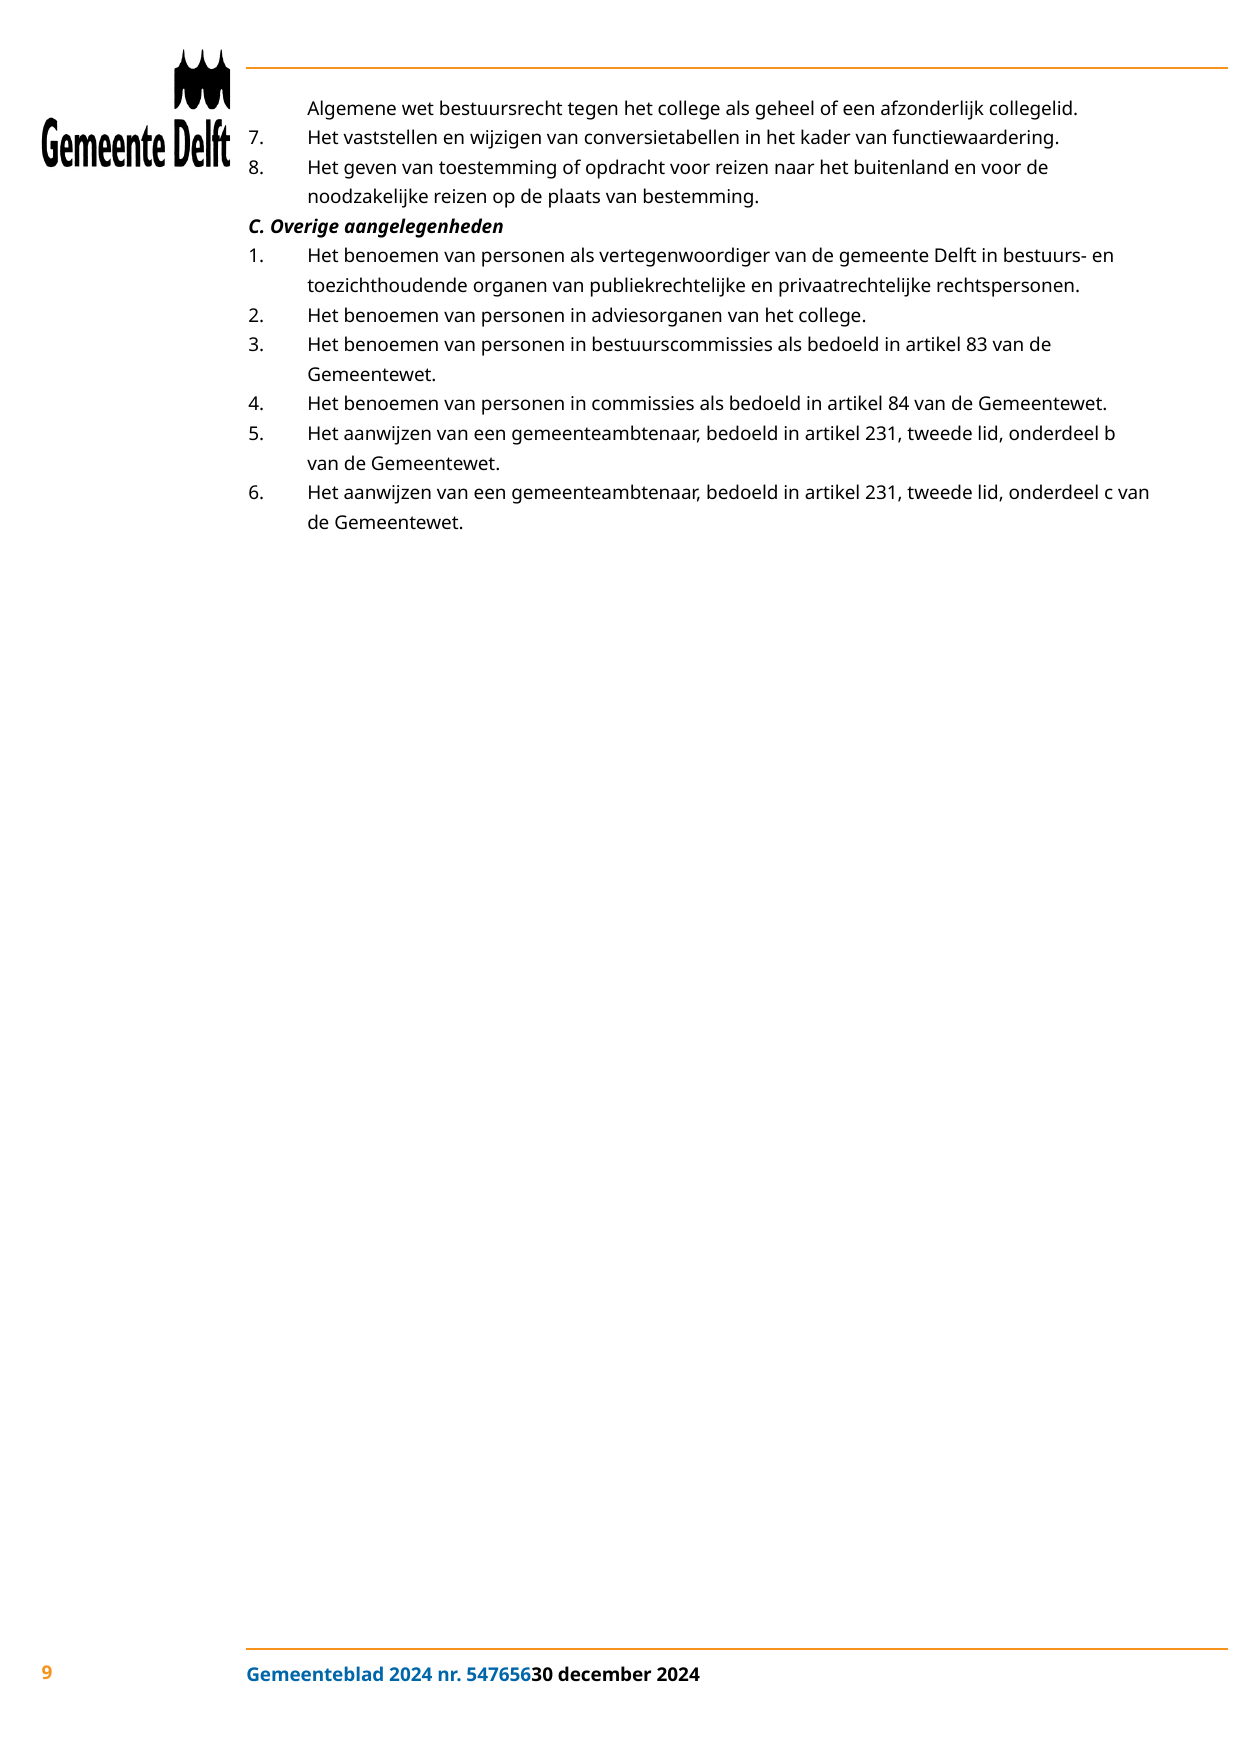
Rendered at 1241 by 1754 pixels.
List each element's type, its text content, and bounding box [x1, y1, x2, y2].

list Het geven van toestemming of opdracht voor reizen naar het buitenland en voor de noodzakelijke reizen op de plaats van bestemming. [248, 154, 1152, 209]
picture [41, 47, 231, 172]
list Het vaststellen en wijzigen van conversietabellen in het kader van functiewaardering. [248, 124, 1152, 150]
list Het aanwijzen van een gemeenteambtenaar, bedoeld in artikel 231, tweede lid, onderdeel b van de Gemeentewet. [248, 420, 1152, 476]
list Algemene wet bestuursrecht tegen het college als geheel of een afzonderlijk collegelid. [248, 95, 1152, 121]
list Het benoemen van personen als vertegenwoordiger van de gemeente Delft in bestuurs- en toezichthoudende organen van publiekrechtelijke en privaatrechtelijke rechtspersonen. [248, 243, 1152, 298]
list Het benoemen van personen in bestuurscommissies als bedoeld in artikel 83 van de Gemeentewet. [248, 331, 1152, 387]
list Het benoemen van personen in adviesorganen van het college. [248, 302, 1152, 328]
list Het benoemen van personen in commissies als bedoeld in artikel 84 van de Gemeentewet. [248, 391, 1152, 416]
text C. Overige aangelegenheden [248, 213, 1152, 239]
list Het aanwijzen van een gemeenteambtenaar, bedoeld in artikel 231, tweede lid, onderdeel c van de Gemeentewet. [248, 479, 1152, 535]
